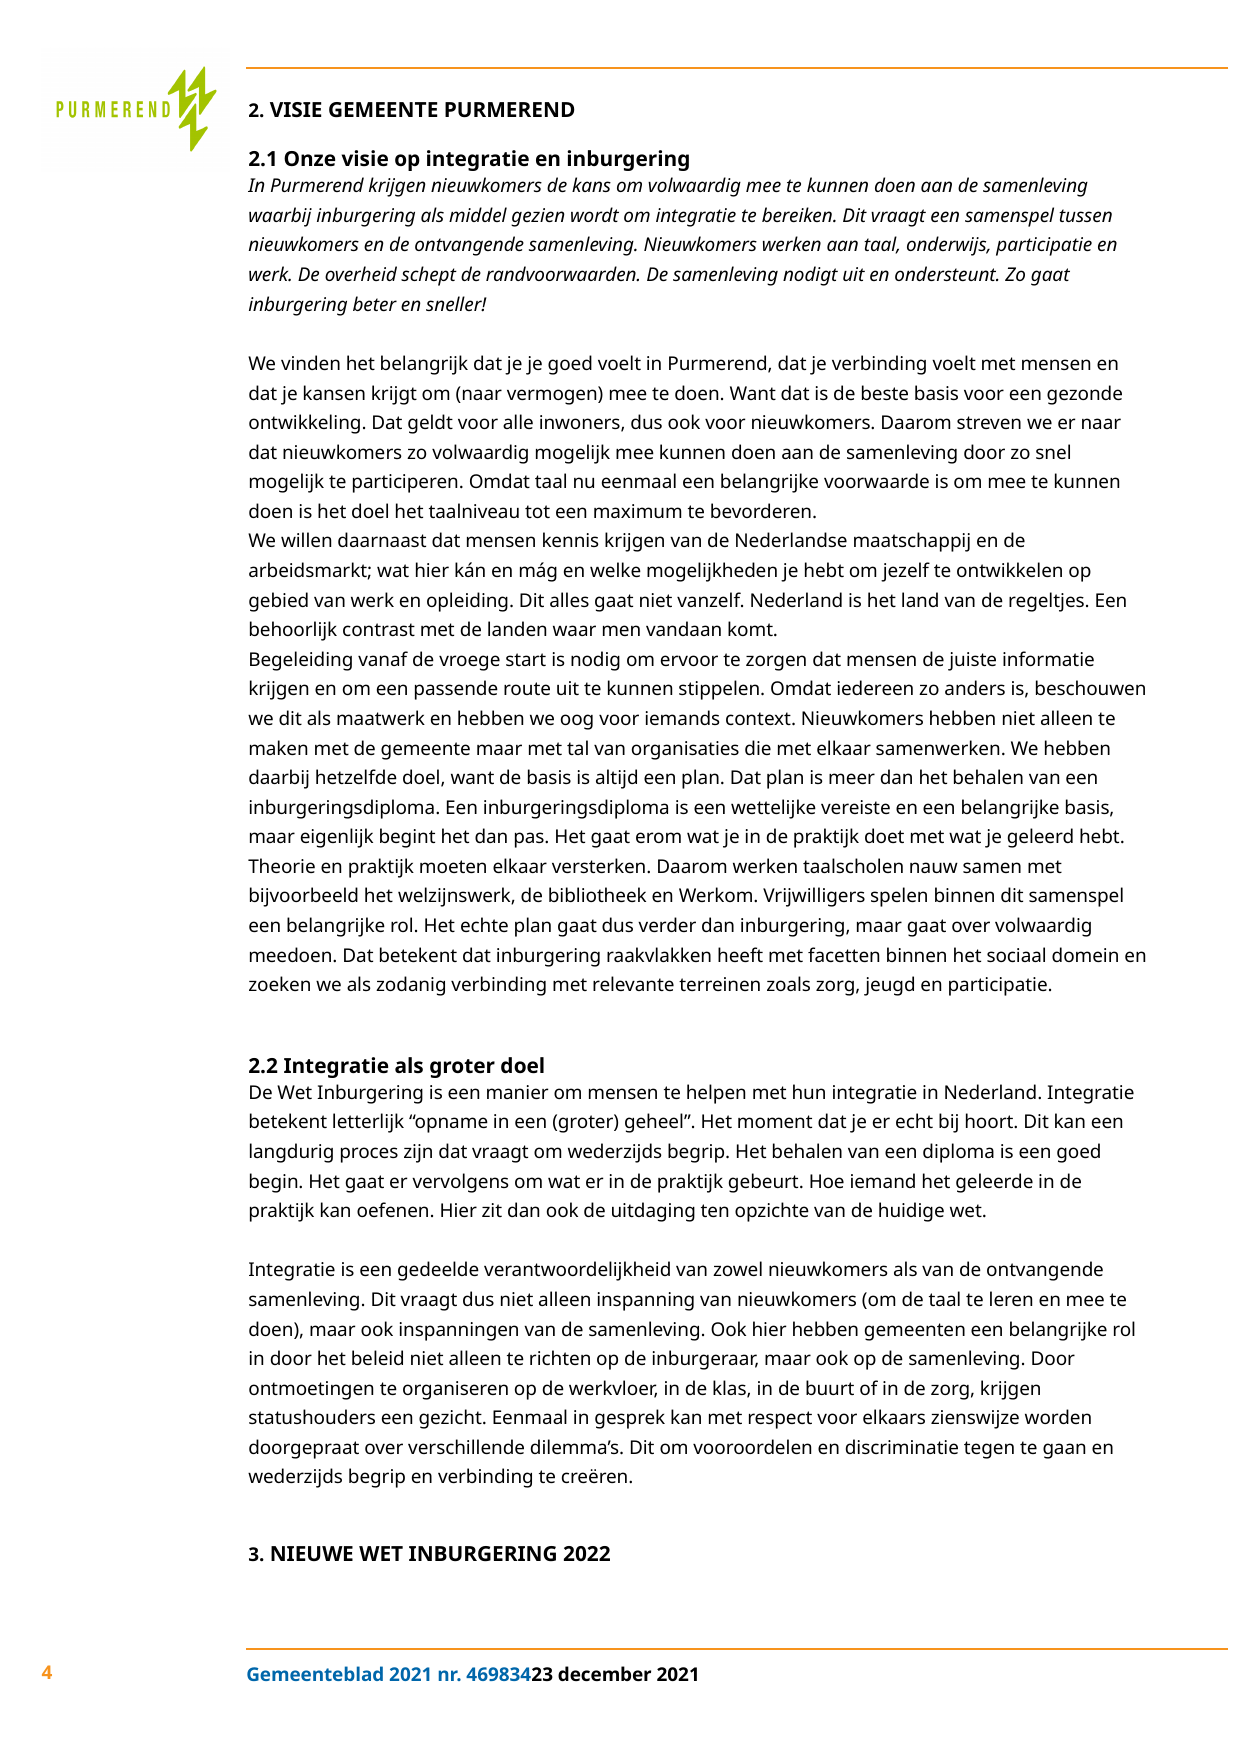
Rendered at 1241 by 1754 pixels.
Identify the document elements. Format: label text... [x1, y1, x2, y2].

text 2.2 Integratie als groter doel [248, 1051, 1152, 1079]
picture [41, 47, 231, 172]
table_header We vinden het belangrijk dat je je goed voelt in Purmerend, dat je verbinding voelt met mensen en dat je kansen krijgt om (naar vermogen) mee te doen. Want dat is de beste basis voor een gezonde ontwikkeling. Dat geldt voor alle inwoners, dus ook voor nieuwkomers. Daarom streven we er naar dat nieuwkomers zo volwaardig mogelijk mee kunnen doen aan de samenleving door zo snel mogelijk te participeren. Omdat taal nu eenmaal een belangrijke voorwaarde is om mee te kunnen doen is het doel het taalniveau tot een maximum te bevorderen. We willen daarnaast dat mensen kennis krijgen van de Nederlandse maatschappij en de arbeidsmarkt; wat hier kán en mág en welke mogelijkheden je hebt om jezelf te ontwikkelen op gebied van werk en opleiding. Dit alles gaat niet vanzelf. Nederland is het land van de regeltjes. Een behoorlijk contrast met de landen waar men vandaan komt. Begeleiding vanaf de vroege start is nodig om ervoor te zorgen dat mensen de juiste informatie krijgen en om een passende route uit te kunnen stippelen. Omdat iedereen zo anders is, beschouwen we dit als maatwerk en hebben we oog voor iemands context. Nieuwkomers hebben niet alleen te maken met de gemeente maar met tal van organisaties die met elkaar samenwerken. We hebben daarbij hetzelfde doel, want de basis is altijd een plan. Dat plan is meer dan het behalen van een inburgeringsdiploma. Een inburgeringsdiploma is een wettelijke vereiste en een belangrijke basis, maar eigenlijk begint het dan pas. Het gaat erom wat je in de praktijk doet met wat je geleerd hebt. Theorie en praktijk moeten elkaar versterken. Daarom werken taalscholen nauw samen met bijvoorbeeld het welzijnswerk, de bibliotheek en Werkom. Vrijwilligers spelen binnen dit samenspel een belangrijke rol. Het echte plan gaat dus verder dan inburgering, maar gaat over volwaardig meedoen. Dat betekent dat inburgering raakvlakken heeft met facetten binnen het sociaal domein en zoeken we als zodanig verbinding met relevante terreinen zoals zorg, jeugd en participatie. [248, 350, 1152, 997]
text Integratie is een gedeelde verantwoordelijkheid van zowel nieuwkomers als van de ontvangende samenleving. Dit vraagt dus niet alleen inspanning van nieuwkomers (om de taal te leren en mee te doen), maar ook inspanningen van de samenleving. Ook hier hebben gemeenten een belangrijke rol in door het beleid niet alleen te richten op de inburgeraar, maar ook op de samenleving. Door ontmoetingen te organiseren op de werkvloer, in de klas, in de buurt of in de zorg, krijgen statushouders een gezicht. Eenmaal in gesprek kan met respect voor elkaars zienswijze worden doorgepraat over verschillende dilemma’s. Dit om vooroordelen en discriminatie tegen te gaan en wederzijds begrip en verbinding te creëren. [248, 1257, 1152, 1489]
text 3. NIEUWE WET INBURGERING 2022 [248, 1539, 1152, 1567]
text In Purmerend krijgen nieuwkomers de kans om volwaardig mee te kunnen doen aan de samenleving waarbij inburgering als middel gezien wordt om integratie te bereiken. Dit vraagt een samenspel tussen nieuwkomers en de ontvangende samenleving. Nieuwkomers werken aan taal, onderwijs, participatie en werk. De overheid schept de randvoorwaarden. De samenleving nodigt uit en ondersteunt. Zo gaat inburgering beter en sneller! [248, 172, 1152, 317]
text 2. VISIE GEMEENTE PURMEREND [248, 95, 1152, 123]
text 2.1 Onze visie op integratie en inburgering [248, 144, 1152, 172]
text De Wet Inburgering is een manier om mensen te helpen met hun integratie in Nederland. Integratie betekent letterlijk “opname in een (groter) geheel”. Het moment dat je er echt bij hoort. Dit kan een langdurig proces zijn dat vraagt om wederzijds begrip. Het behalen van een diploma is een goed begin. Het gaat er vervolgens om wat er in de praktijk gebeurt. Hoe iemand het geleerde in de praktijk kan oefenen. Hier zit dan ook de uitdaging ten opzichte van de huidige wet. [248, 1079, 1152, 1223]
